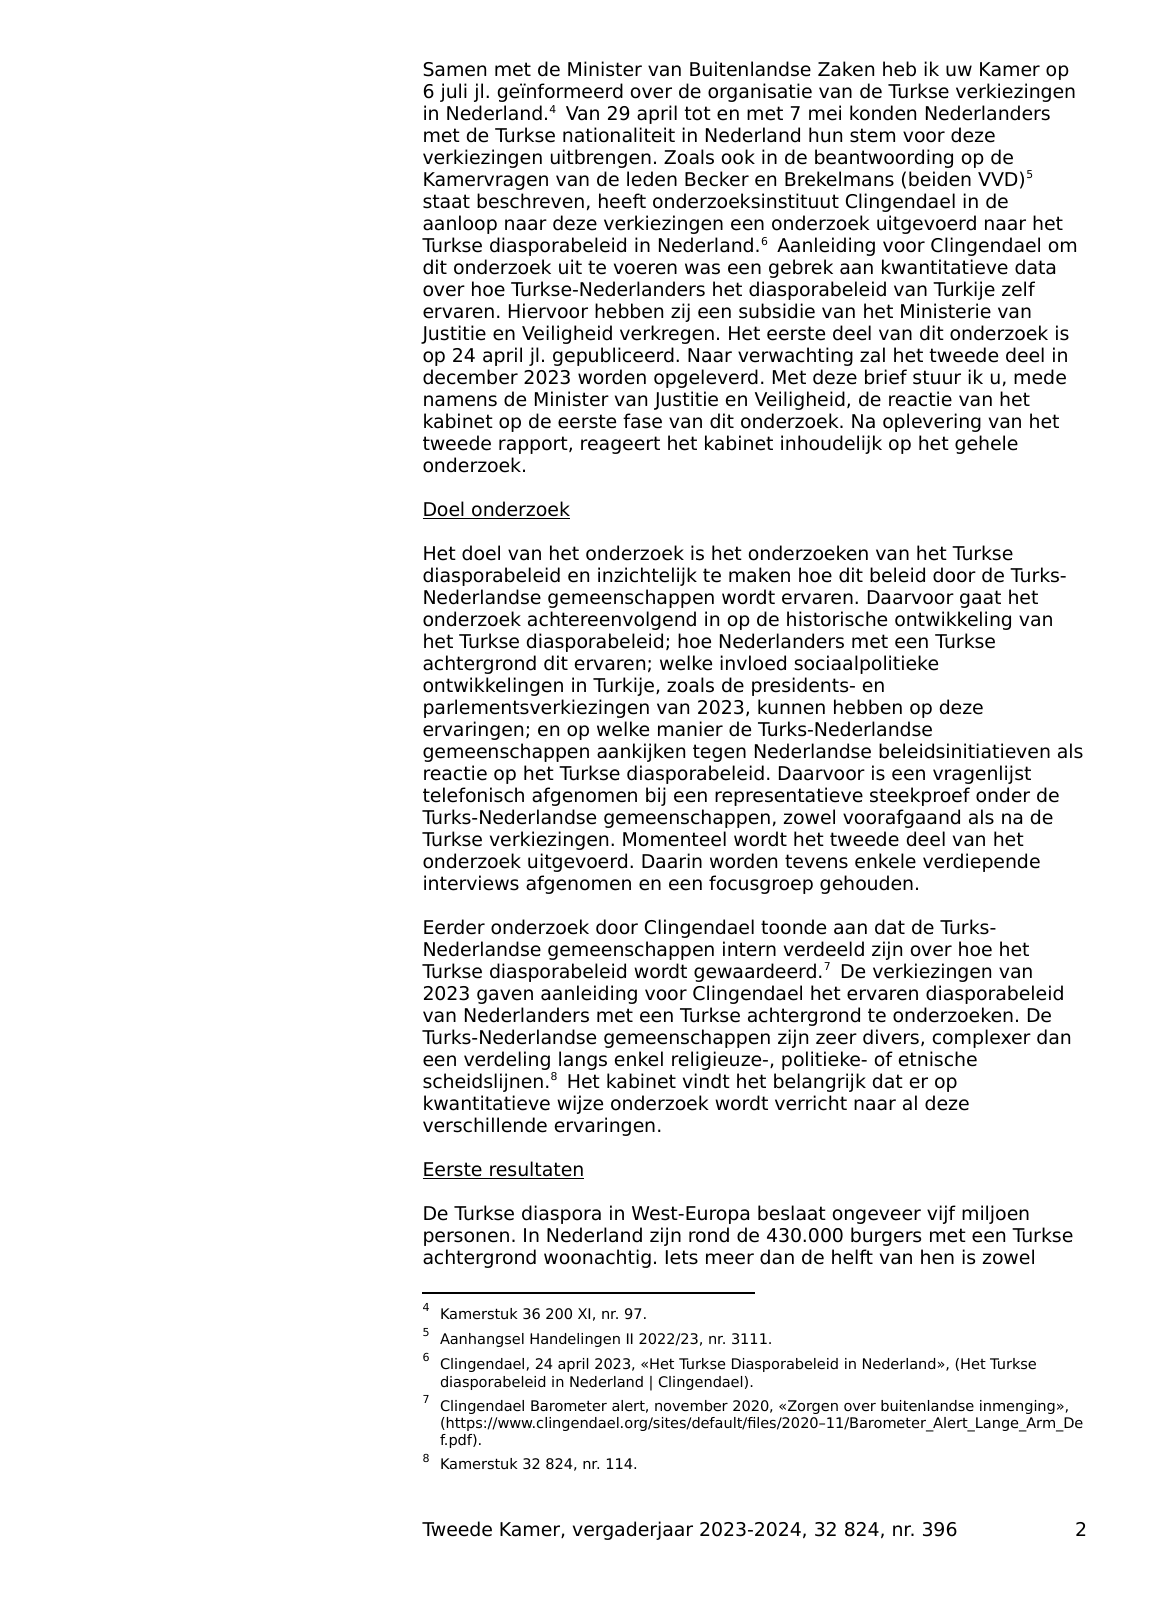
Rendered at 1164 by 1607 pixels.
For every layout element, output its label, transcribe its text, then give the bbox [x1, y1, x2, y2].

text Aanhangsel Handelingen II 2022/23, nr. 3111. [422, 1327, 1087, 1349]
text Eerder onderzoek door Clingendael toonde aan dat de Turks-Nederlandse gemeenschappen intern verdeeld zijn over hoe het Turkse diasporabeleid wordt gewaardeerd. De verkiezingen van 2023 gaven aanleiding voor Clingendael het ervaren diasporabeleid van Nederlanders met een Turkse achtergrond te onderzoeken. De Turks-Nederlandse gemeenschappen zijn zeer divers, complexer dan een verdeling langs enkel religieuze-, politieke- of etnische scheidslijnen. Het kabinet vindt het belangrijk dat er op kwantitatieve wijze onderzoek wordt verricht naar al deze verschillende ervaringen. [422, 917, 1087, 1137]
text Samen met de Minister van Buitenlandse Zaken heb ik uw Kamer op 6 juli jl. geïnformeerd over de organisatie van de Turkse verkiezingen in Nederland. Van 29 april tot en met 7 mei konden Nederlanders met de Turkse nationaliteit in Nederland hun stem voor deze verkiezingen uitbrengen. Zoals ook in de beantwoording op de Kamervragen van de leden Becker en Brekelmans (beiden VVD) staat beschreven, heeft onderzoeksinstituut Clingendael in de aanloop naar deze verkiezingen een onderzoek uitgevoerd naar het Turkse diasporabeleid in Nederland. Aanleiding voor Clingendael om dit onderzoek uit te voeren was een gebrek aan kwantitatieve data over hoe Turkse-Nederlanders het diasporabeleid van Turkije zelf ervaren. Hiervoor hebben zij een subsidie van het Ministerie van Justitie en Veiligheid verkregen. Het eerste deel van dit onderzoek is op 24 april jl. gepubliceerd. Naar verwachting zal het tweede deel in december 2023 worden opgeleverd. Met deze brief stuur ik u, mede namens de Minister van Justitie en Veiligheid, de reactie van het kabinet op de eerste fase van dit onderzoek. Na oplevering van het tweede rapport, reageert het kabinet inhoudelijk op het gehele onderzoek. [422, 59, 1087, 477]
text Clingendael Barometer alert, november 2020, «Zorgen over buitenlandse inmenging», (https://www.clingendael.org/sites/default/files/2020–11/Barometer_Alert_Lange_Arm_Def.pdf). [422, 1393, 1087, 1449]
text De Turkse diaspora in West-Europa beslaat ongeveer vijf miljoen personen. In Nederland zijn rond de 430.000 burgers met een Turkse achtergrond woonachtig. Iets meer dan de helft van hen is zowel [422, 1203, 1087, 1269]
text Kamerstuk 36 200 XI, nr. 97. [422, 1302, 1087, 1324]
text Kamerstuk 32 824, nr. 114. [422, 1452, 1087, 1474]
text Het doel van het onderzoek is het onderzoeken van het Turkse diasporabeleid en inzichtelijk te maken hoe dit beleid door de Turks-Nederlandse gemeenschappen wordt ervaren. Daarvoor gaat het onderzoek achtereenvolgend in op de historische ontwikkeling van het Turkse diasporabeleid; hoe Nederlanders met een Turkse achtergrond dit ervaren; welke invloed sociaalpolitieke ontwikkelingen in Turkije, zoals de presidents- en parlementsverkiezingen van 2023, kunnen hebben op deze ervaringen; en op welke manier de Turks-Nederlandse gemeenschappen aankijken tegen Nederlandse beleidsinitiatieven als reactie op het Turkse diasporabeleid. Daarvoor is een vragenlijst telefonisch afgenomen bij een representatieve steekproef onder de Turks-Nederlandse gemeenschappen, zowel voorafgaand als na de Turkse verkiezingen. Momenteel wordt het tweede deel van het onderzoek uitgevoerd. Daarin worden tevens enkele verdiepende interviews afgenomen en een focusgroep gehouden. [422, 543, 1087, 895]
subtitle Doel onderzoek [422, 499, 1087, 521]
subtitle Eerste resultaten [422, 1159, 1087, 1181]
text Clingendael, 24 april 2023, «Het Turkse Diasporabeleid in Nederland», (Het Turkse diasporabeleid in Nederland | Clingendael). [422, 1352, 1087, 1391]
